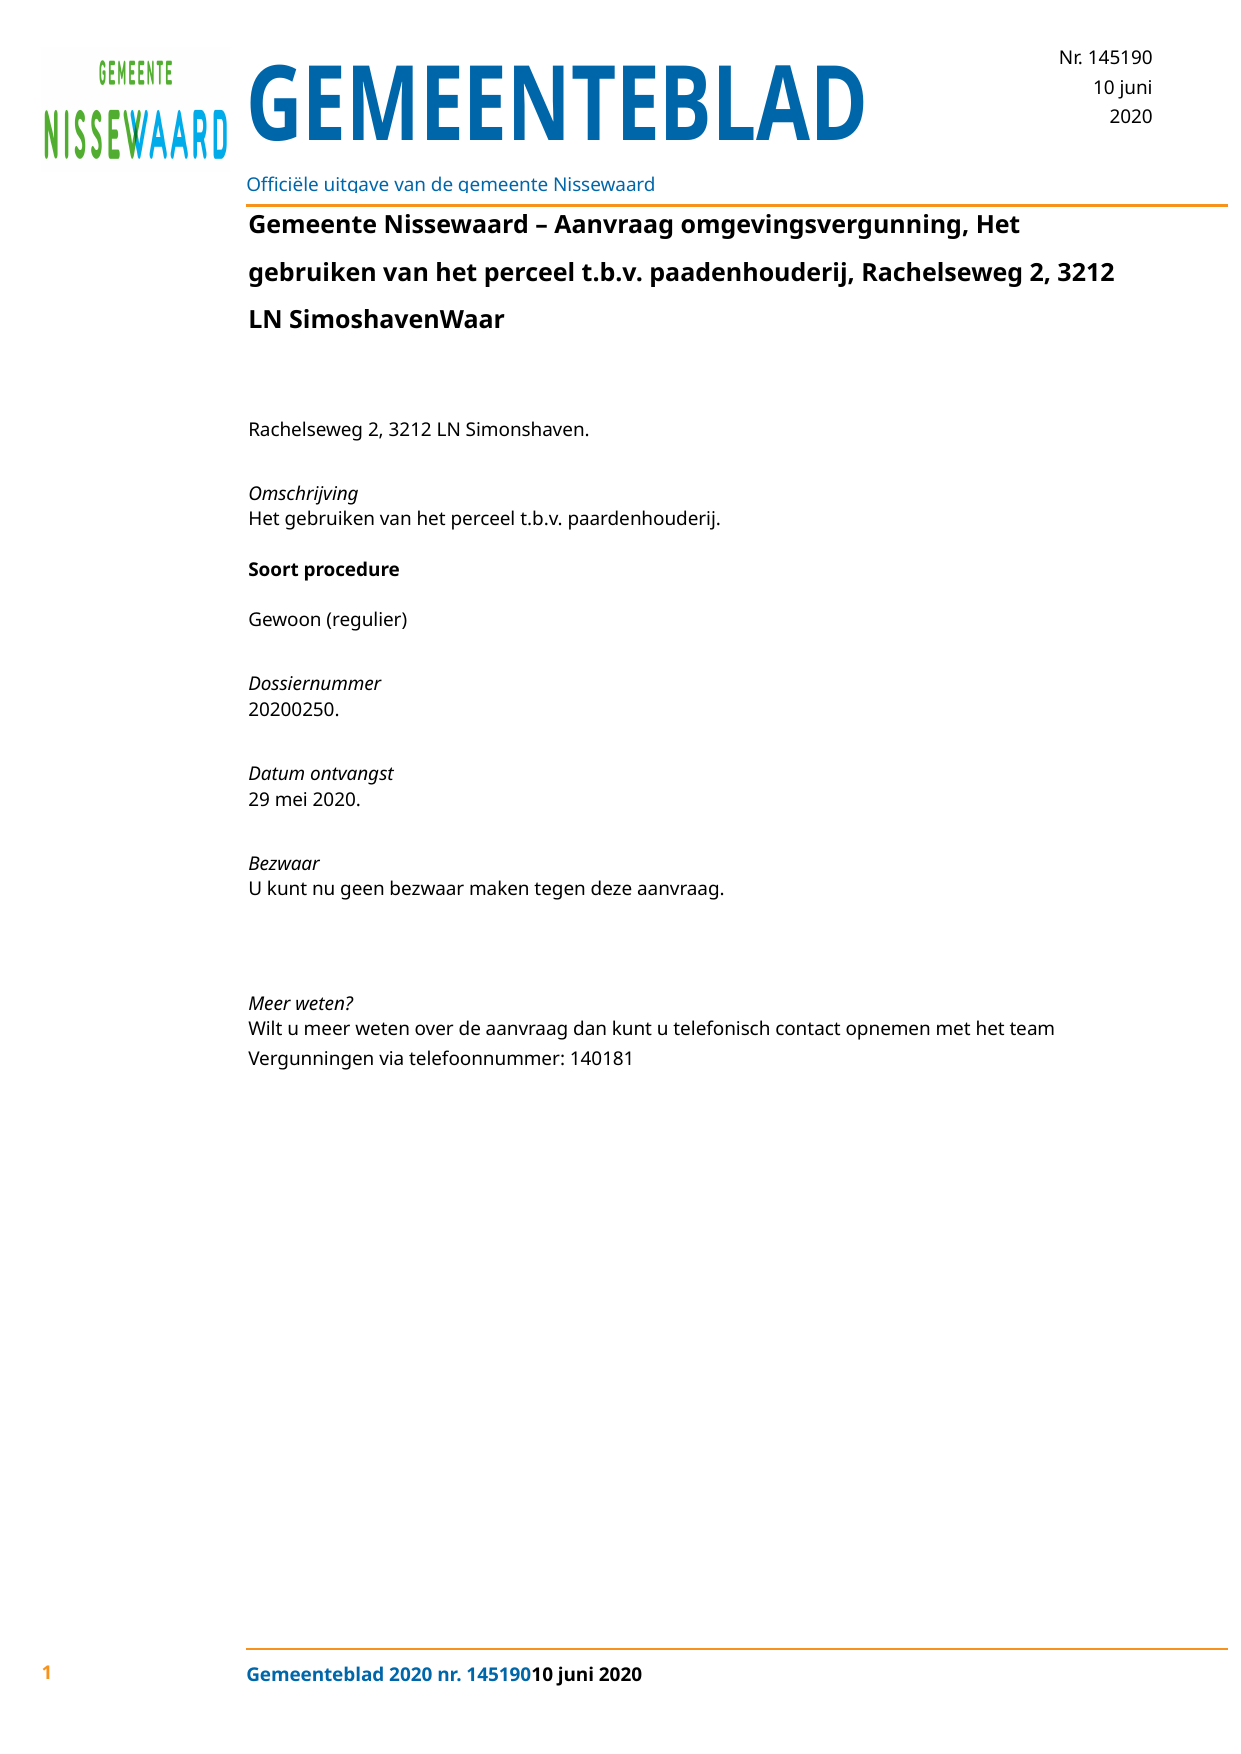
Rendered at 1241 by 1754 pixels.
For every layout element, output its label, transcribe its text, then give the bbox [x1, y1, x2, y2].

text Gemeente Nissewaard – Aanvraag omgevingsvergunning, Het gebruiken van het perceel t.b.v. paadenhouderij, Rachelseweg 2, 3212 LN SimoshavenWaar [248, 207, 1152, 336]
text Soort procedure [248, 556, 1152, 582]
text Wilt u meer weten over de aanvraag dan kunt u telefonisch contact opnemen met het team Vergunningen via telefoonnummer: 140181 [248, 1016, 1152, 1071]
text 20200250. [248, 696, 1152, 722]
text Dossiernummer [248, 670, 1152, 696]
text Bezwaar [248, 850, 1152, 876]
text 29 mei 2020. [248, 786, 1152, 812]
text Gewoon (regulier) [248, 606, 1152, 632]
text Het gebruiken van het perceel t.b.v. paardenhouderij. [248, 506, 1152, 531]
text Datum ontvangst [248, 760, 1152, 786]
text Omschrijving [248, 480, 1152, 506]
picture [41, 47, 231, 172]
text Rachelseweg 2, 3212 LN Simonshaven. [248, 416, 1152, 442]
text Meer weten? [248, 990, 1152, 1016]
text U kunt nu geen bezwaar maken tegen deze aanvraag. [248, 876, 1152, 901]
